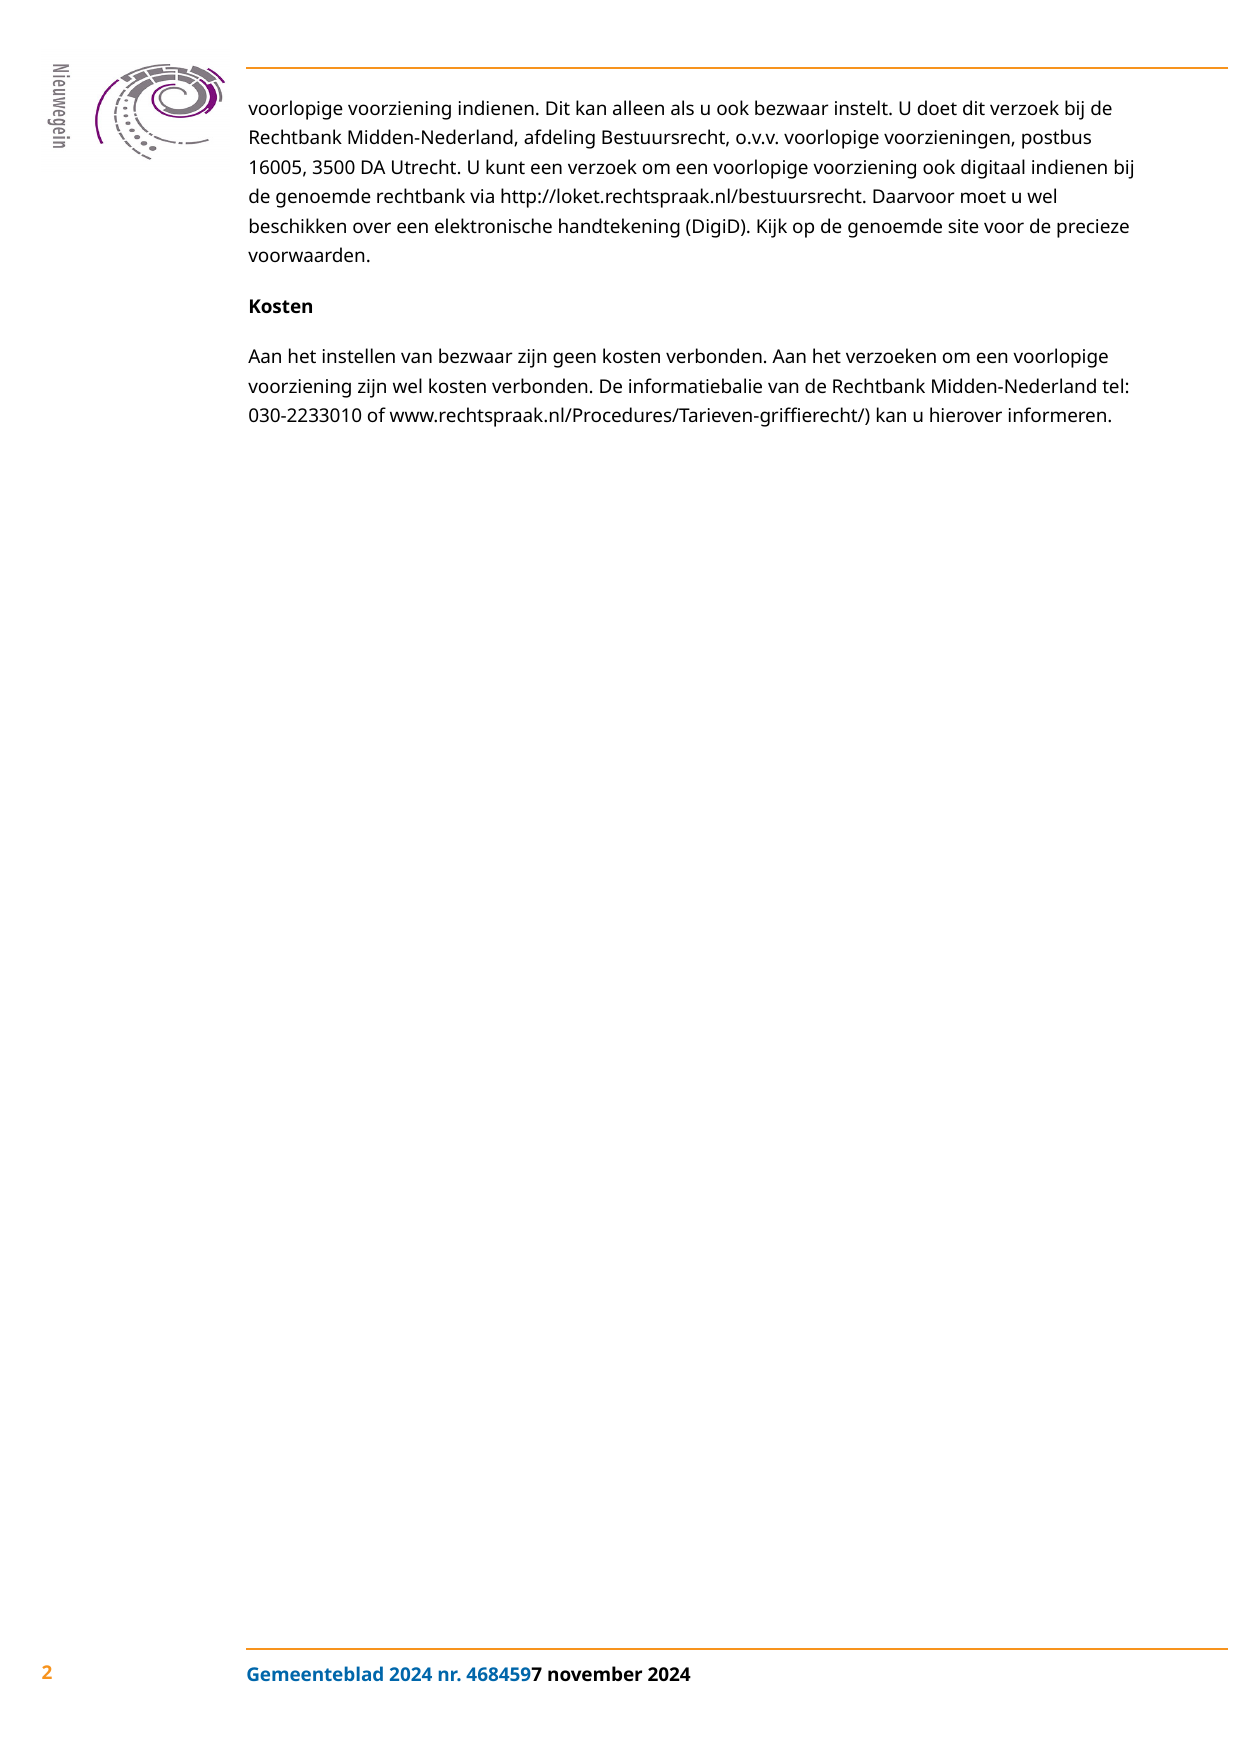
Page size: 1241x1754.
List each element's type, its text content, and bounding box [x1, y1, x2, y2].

text Aan het instellen van bezwaar zijn geen kosten verbonden. Aan het verzoeken om een voorlopige voorziening zijn wel kosten verbonden. De informatiebalie van de Rechtbank Midden-Nederland tel: 030-2233010 of www.rechtspraak.nl/Procedures/Tarieven-griffierecht/) kan u hierover informeren. [248, 343, 1152, 428]
picture [41, 47, 231, 172]
text voorlopige voorziening indienen. Dit kan alleen als u ook bezwaar instelt. U doet dit verzoek bij de Rechtbank Midden-Nederland, afdeling Bestuursrecht, o.v.v. voorlopige voorzieningen, postbus 16005, 3500 DA Utrecht. U kunt een verzoek om een voorlopige voorziening ook digitaal indienen bij de genoemde rechtbank via http://loket.rechtspraak.nl/bestuursrecht. Daarvoor moet u wel beschikken over een elektronische handtekening (DigiD). Kijk op de genoemde site voor de precieze voorwaarden. [248, 95, 1152, 268]
text Kosten [248, 293, 1152, 319]
